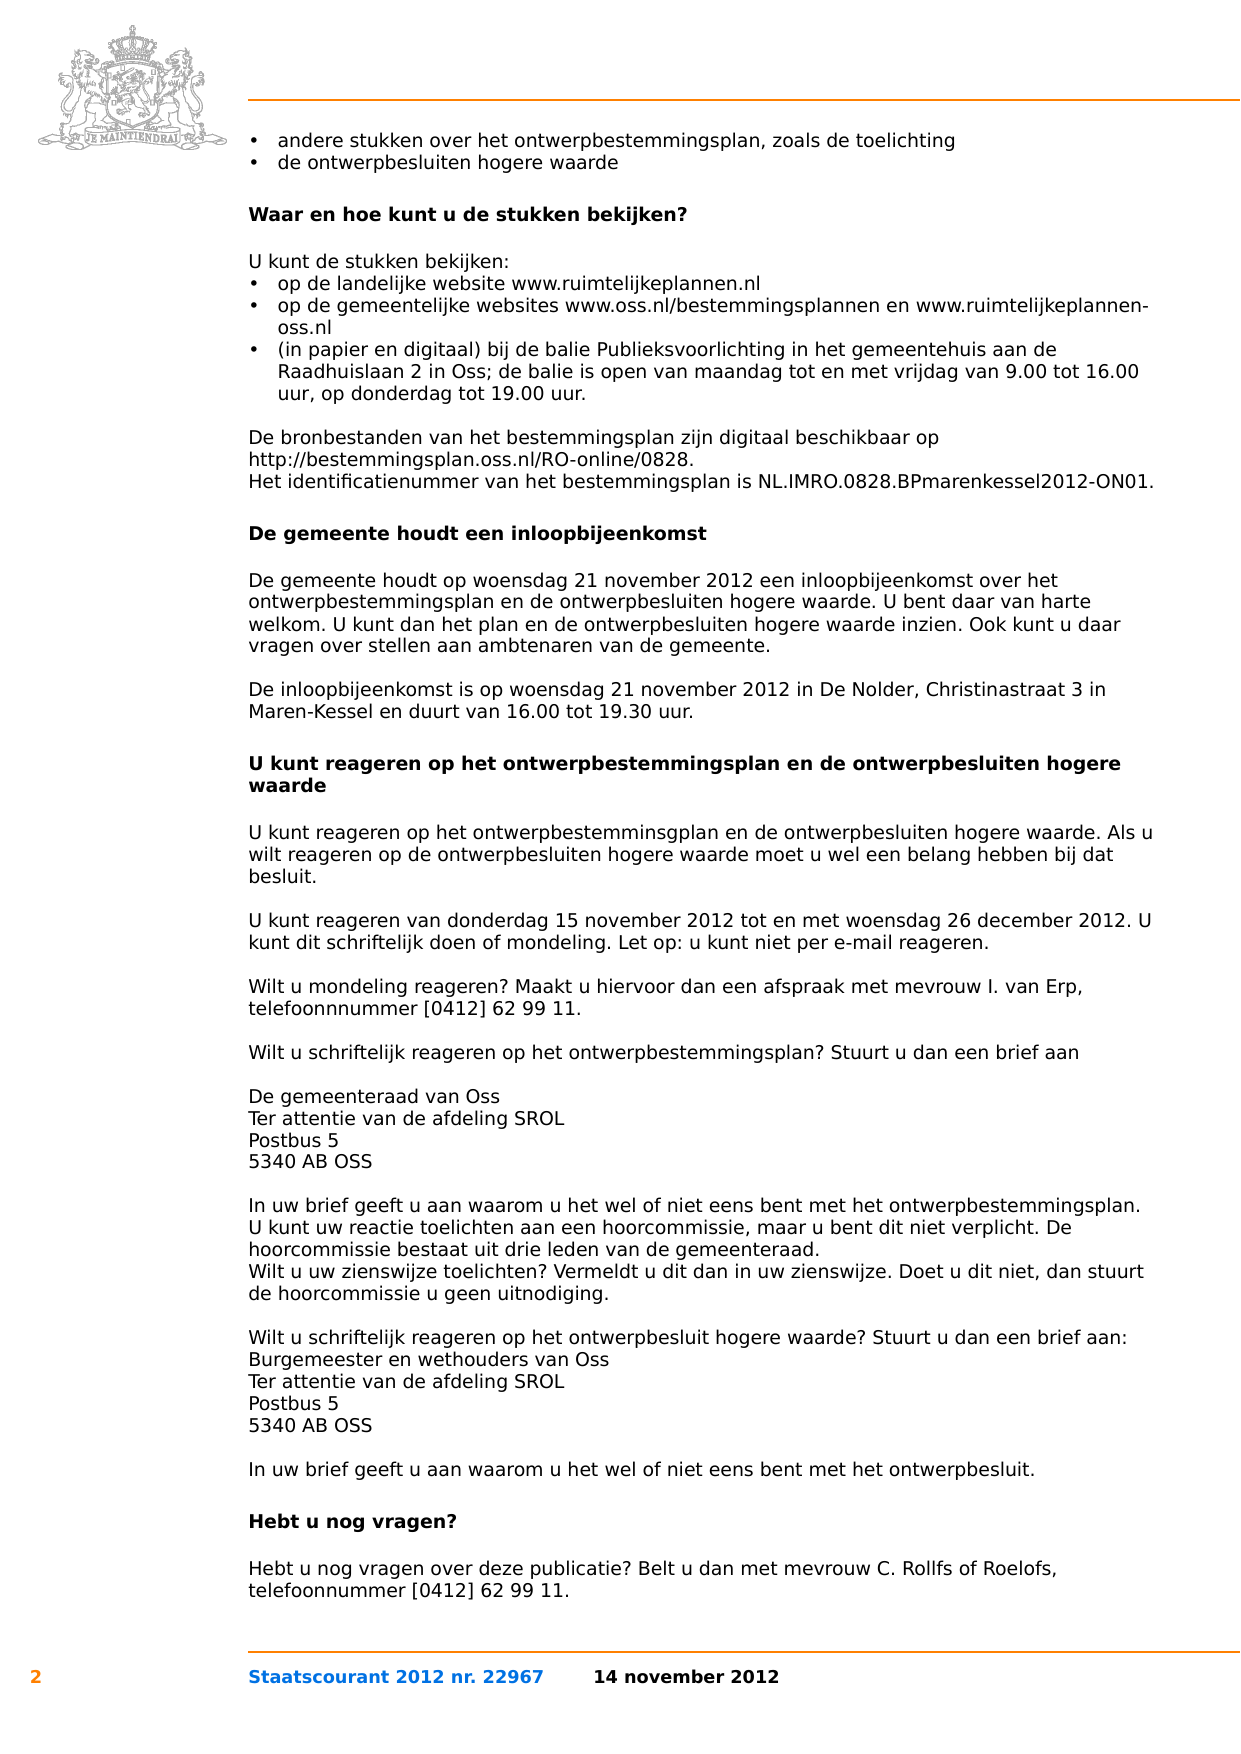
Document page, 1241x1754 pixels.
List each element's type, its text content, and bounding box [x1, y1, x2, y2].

text Burgemeester en wethouders van Oss [248, 1349, 1163, 1371]
text De gemeenteraad van Oss [248, 1086, 1163, 1107]
text Postbus 5 [248, 1393, 1163, 1415]
subtitle Waar en hoe kunt u de stukken bekijken? [248, 204, 1163, 226]
text U kunt reageren op het ontwerpbestemminsgplan en de ontwerpbesluiten hogere waarde. Als u wilt reageren op de ontwerpbesluiten hogere waarde moet u wel een belang hebben bij dat besluit. [248, 822, 1163, 888]
text U kunt de stukken bekijken: [248, 251, 1163, 273]
subtitle U kunt reageren op het ontwerpbestemmingsplan en de ontwerpbesluiten hogere waarde [248, 753, 1163, 797]
text • op de gemeentelijke websites www.oss.nl/bestemmingsplannen en www.ruimtelijkeplannen-oss.nl [248, 295, 1163, 339]
text Ter attentie van de afdeling SROL [248, 1371, 1163, 1393]
text 5340 AB OSS [248, 1151, 1163, 1173]
text U kunt reageren van donderdag 15 november 2012 tot en met woensdag 26 december 2012. U kunt dit schriftelijk doen of mondeling. Let op: u kunt niet per e-mail reageren. [248, 910, 1163, 954]
text • (in papier en digitaal) bij de balie Publieksvoorlichting in het gemeentehuis aan de Raadhuislaan 2 in Oss; de balie is open van maandag tot en met vrijdag van 9.00 tot 16.00 uur, op donderdag tot 19.00 uur. [248, 339, 1163, 405]
text Wilt u mondeling reageren? Maakt u hiervoor dan een afspraak met mevrouw I. van Erp, telefoonnnummer [0412] 62 99 11. [248, 976, 1163, 1020]
subtitle De gemeente houdt een inloopbijeenkomst [248, 522, 1163, 544]
text • de ontwerpbesluiten hogere waarde [248, 152, 1163, 174]
subtitle Hebt u nog vragen? [248, 1511, 1163, 1533]
text In uw brief geeft u aan waarom u het wel of niet eens bent met het ontwerpbesluit. [248, 1459, 1163, 1481]
text De gemeente houdt op woensdag 21 november 2012 een inloopbijeenkomst over het ontwerpbestemmingsplan en de ontwerpbesluiten hogere waarde. U bent daar van harte welkom. U kunt dan het plan en de ontwerpbesluiten hogere waarde inzien. Ook kunt u daar vragen over stellen aan ambtenaren van de gemeente. [248, 569, 1163, 657]
text Ter attentie van de afdeling SROL [248, 1107, 1163, 1129]
text U kunt uw reactie toelichten aan een hoorcommissie, maar u bent dit niet verplicht. De hoorcommissie bestaat uit drie leden van de gemeenteraad. [248, 1217, 1163, 1261]
text In uw brief geeft u aan waarom u het wel of niet eens bent met het ontwerpbestemmingsplan. [248, 1195, 1163, 1217]
text • op de landelijke website www.ruimtelijkeplannen.nl [248, 273, 1163, 295]
text De bronbestanden van het bestemmingsplan zijn digitaal beschikbaar op http://bestemmingsplan.oss.nl/RO-online/0828. [248, 427, 1163, 471]
text Hebt u nog vragen over deze publicatie? Belt u dan met mevrouw C. Rollfs of Roelofs, telefoonnummer [0412] 62 99 11. [248, 1558, 1163, 1602]
picture [38, 25, 227, 150]
text Wilt u schriftelijk reageren op het ontwerpbestemmingsplan? Stuurt u dan een brief aan [248, 1042, 1163, 1064]
text • andere stukken over het ontwerpbestemmingsplan, zoals de toelichting [248, 130, 1163, 152]
text 5340 AB OSS [248, 1415, 1163, 1437]
text Wilt u uw zienswijze toelichten? Vermeldt u dit dan in uw zienswijze. Doet u dit niet, dan stuurt de hoorcommissie u geen uitnodiging. [248, 1261, 1163, 1305]
text Wilt u schriftelijk reageren op het ontwerpbesluit hogere waarde? Stuurt u dan een brief aan: [248, 1327, 1163, 1349]
text Het identificatienummer van het bestemmingsplan is NL.IMRO.0828.BPmarenkessel2012-ON01. [248, 471, 1163, 492]
text Postbus 5 [248, 1129, 1163, 1151]
text De inloopbijeenkomst is op woensdag 21 november 2012 in De Nolder, Christinastraat 3 in Maren-Kessel en duurt van 16.00 tot 19.30 uur. [248, 679, 1163, 723]
